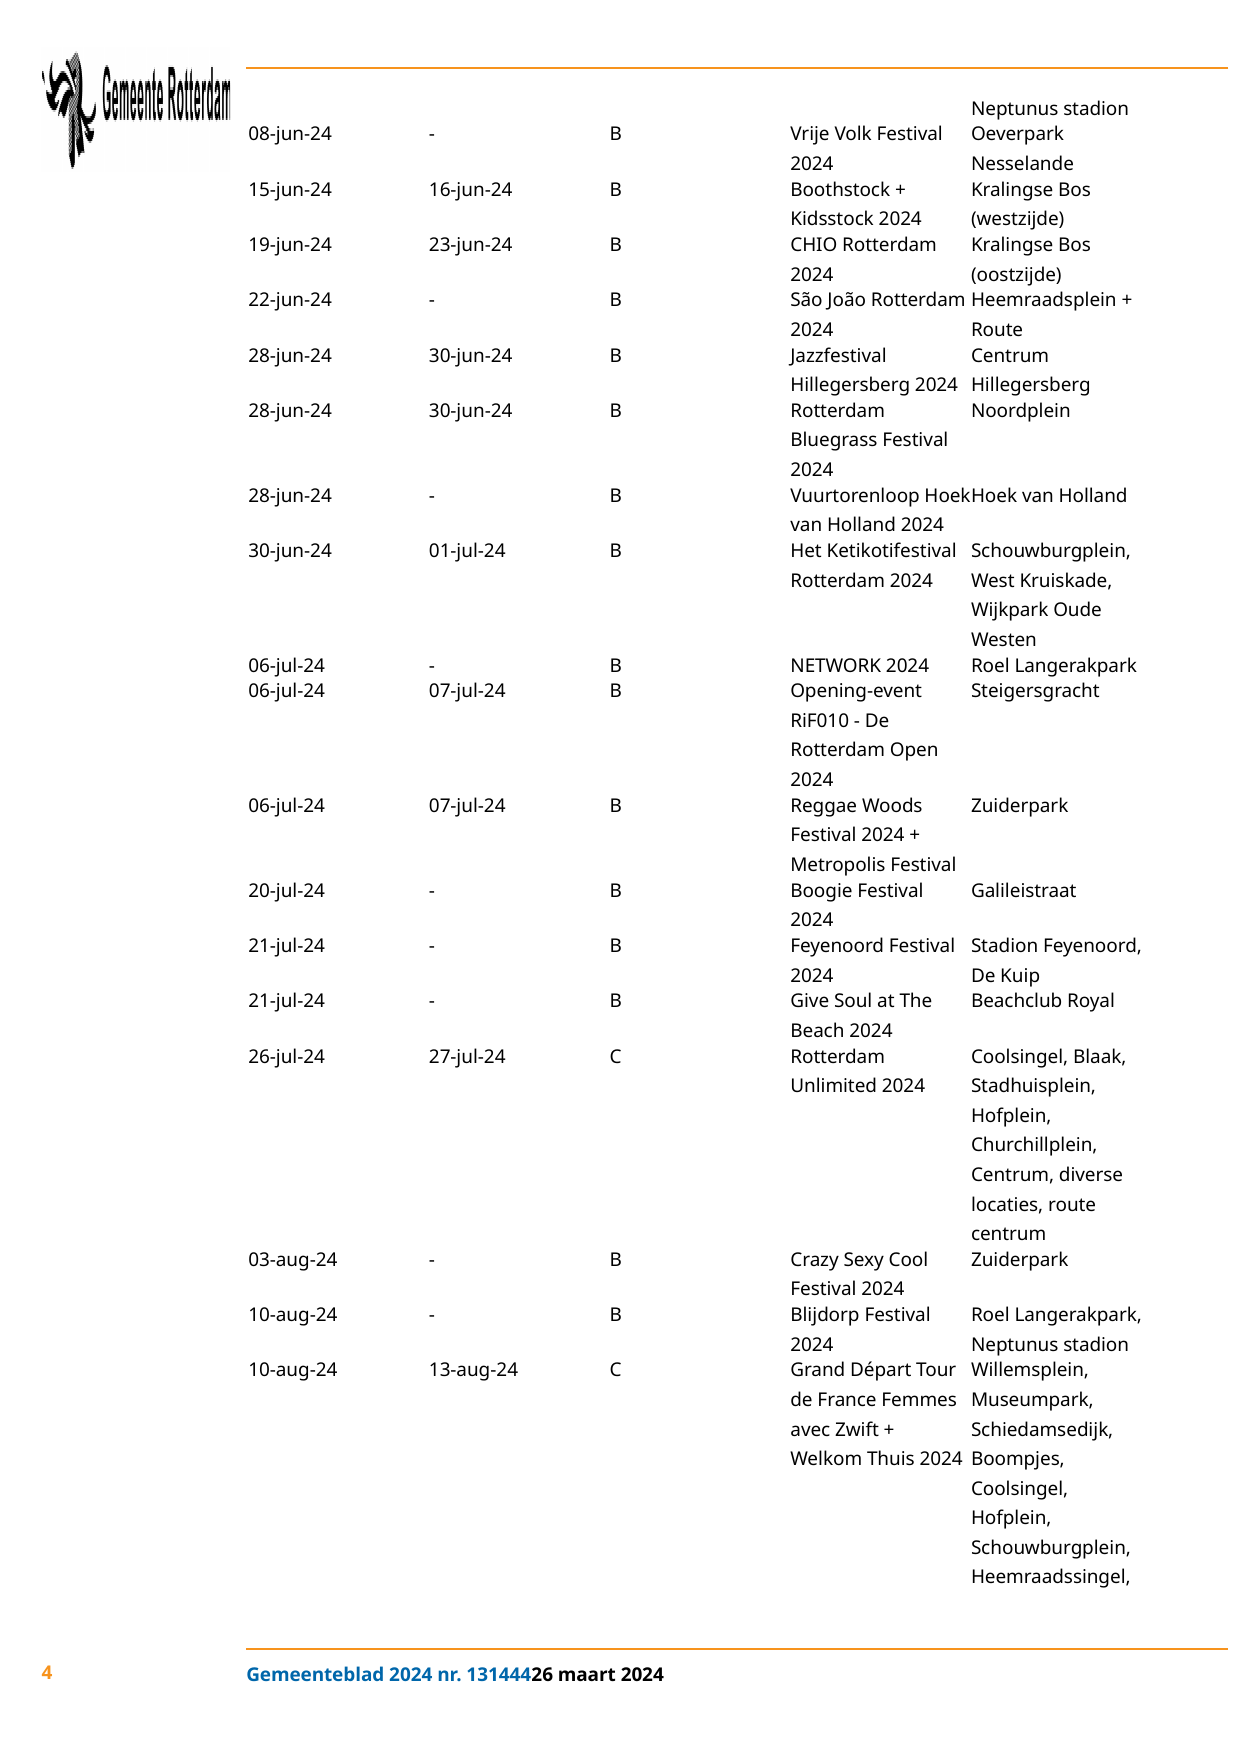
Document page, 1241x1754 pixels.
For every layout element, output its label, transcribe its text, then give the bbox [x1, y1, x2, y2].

table_cell B [609, 121, 790, 176]
table_cell Zuiderpark [971, 792, 1152, 877]
table_cell Kralingse Bos (oostzijde) [971, 231, 1152, 286]
table_cell Reggae Woods Festival 2024 + Metropolis Festival [790, 792, 971, 877]
table_cell B [609, 932, 790, 987]
table_cell Coolsingel, Blaak, Stadhuisplein, Hofplein, Churchillplein, Centrum, diverse locaties, route centrum [971, 1043, 1152, 1246]
table_cell B [609, 176, 790, 231]
table_cell Grand Départ Tour de France Femmes avec Zwift + Welkom Thuis 2024 [790, 1357, 971, 1589]
table_cell 27-jul-24 [429, 1043, 609, 1246]
table_cell Centrum Hillegersberg [971, 342, 1152, 397]
table_cell [790, 95, 971, 121]
table_cell Vuurtorenloop Hoek van Holland 2024 [790, 482, 971, 537]
table_cell Kralingse Bos (westzijde) [971, 176, 1152, 231]
table_cell Roel Langerakpark, Neptunus stadion [971, 1301, 1152, 1357]
table_cell [609, 95, 790, 121]
table_cell B [609, 231, 790, 286]
table_cell 28-jun-24 [248, 397, 429, 482]
table_cell Opening-event RiF010 - De Rotterdam Open 2024 [790, 678, 971, 792]
table_cell - [429, 652, 609, 677]
table_cell Neptunus stadion [971, 95, 1152, 121]
table_cell 15-jun-24 [248, 176, 429, 231]
table_cell B [609, 652, 790, 677]
table_cell Give Soul at The Beach 2024 [790, 988, 971, 1043]
table_cell 08-jun-24 [248, 121, 429, 176]
table_cell 03-aug-24 [248, 1246, 429, 1301]
table_cell Vrije Volk Festival 2024 [790, 121, 971, 176]
table_cell Boogie Festival 2024 [790, 877, 971, 932]
table_cell 28-jun-24 [248, 342, 429, 397]
table_cell Steigersgracht [971, 678, 1152, 792]
table_cell 19-jun-24 [248, 231, 429, 286]
table_cell B [609, 877, 790, 932]
table_cell Heemraadsplein + Route [971, 286, 1152, 342]
table_cell C [609, 1357, 790, 1589]
table_cell 30-jun-24 [429, 342, 609, 397]
table_cell B [609, 342, 790, 397]
table_cell Roel Langerakpark [971, 652, 1152, 677]
table_cell Hoek van Holland [971, 482, 1152, 537]
table_cell Blijdorp Festival 2024 [790, 1301, 971, 1357]
table_cell 30-jun-24 [248, 537, 429, 652]
table_cell - [429, 121, 609, 176]
table_cell São João Rotterdam 2024 [790, 286, 971, 342]
table_cell B [609, 1301, 790, 1357]
table_cell Feyenoord Festival 2024 [790, 932, 971, 987]
table_cell 10-aug-24 [248, 1301, 429, 1357]
table_cell 20-jul-24 [248, 877, 429, 932]
table_cell 26-jul-24 [248, 1043, 429, 1246]
table_cell [248, 95, 429, 121]
table_cell 16-jun-24 [429, 176, 609, 231]
table_cell 21-jul-24 [248, 988, 429, 1043]
table_cell B [609, 678, 790, 792]
table_cell Stadion Feyenoord, De Kuip [971, 932, 1152, 987]
table_cell C [609, 1043, 790, 1246]
table_cell 13-aug-24 [429, 1357, 609, 1589]
table_cell 06-jul-24 [248, 792, 429, 877]
picture [41, 47, 231, 172]
table_cell 10-aug-24 [248, 1357, 429, 1589]
table_cell Noordplein [971, 397, 1152, 482]
table_cell - [429, 1301, 609, 1357]
table_cell 21-jul-24 [248, 932, 429, 987]
table_cell B [609, 792, 790, 877]
table_cell - [429, 482, 609, 537]
table_cell - [429, 95, 609, 121]
table_cell - [429, 932, 609, 987]
table_cell Zuiderpark [971, 1246, 1152, 1301]
table_cell B [609, 397, 790, 482]
table_cell Schouwburgplein, West Kruiskade, Wijkpark Oude Westen [971, 537, 1152, 652]
table_cell Crazy Sexy Cool Festival 2024 [790, 1246, 971, 1301]
table_cell 07-jul-24 [429, 678, 609, 792]
table_cell - [429, 988, 609, 1043]
table_cell Willemsplein, Museumpark, Schiedamsedijk, Boompjes, Coolsingel, Hofplein, Schouwburgplein, Heemraadssingel, [971, 1357, 1152, 1589]
table_cell 30-jun-24 [429, 397, 609, 482]
table_cell 22-jun-24 [248, 286, 429, 342]
table_cell - [429, 286, 609, 342]
table_cell Galileistraat [971, 877, 1152, 932]
table_cell 23-jun-24 [429, 231, 609, 286]
table_cell CHIO Rotterdam 2024 [790, 231, 971, 286]
table_cell Het Ketikotifestival Rotterdam 2024 [790, 537, 971, 652]
table_cell Jazzfestival Hillegersberg 2024 [790, 342, 971, 397]
table_cell B [609, 988, 790, 1043]
table_cell 28-jun-24 [248, 482, 429, 537]
table_cell - [429, 877, 609, 932]
table_cell 06-jul-24 [248, 652, 429, 677]
table_cell Rotterdam Bluegrass Festival 2024 [790, 397, 971, 482]
table_cell B [609, 286, 790, 342]
table_cell Rotterdam Unlimited 2024 [790, 1043, 971, 1246]
table_cell Boothstock + Kidsstock 2024 [790, 176, 971, 231]
table_cell 07-jul-24 [429, 792, 609, 877]
table_cell B [609, 537, 790, 652]
table_cell 06-jul-24 [248, 678, 429, 792]
table_cell B [609, 1246, 790, 1301]
table_cell Oeverpark Nesselande [971, 121, 1152, 176]
table_cell Beachclub Royal [971, 988, 1152, 1043]
table_cell 01-jul-24 [429, 537, 609, 652]
table_cell - [429, 1246, 609, 1301]
table_cell NETWORK 2024 [790, 652, 971, 677]
table_cell B [609, 482, 790, 537]
